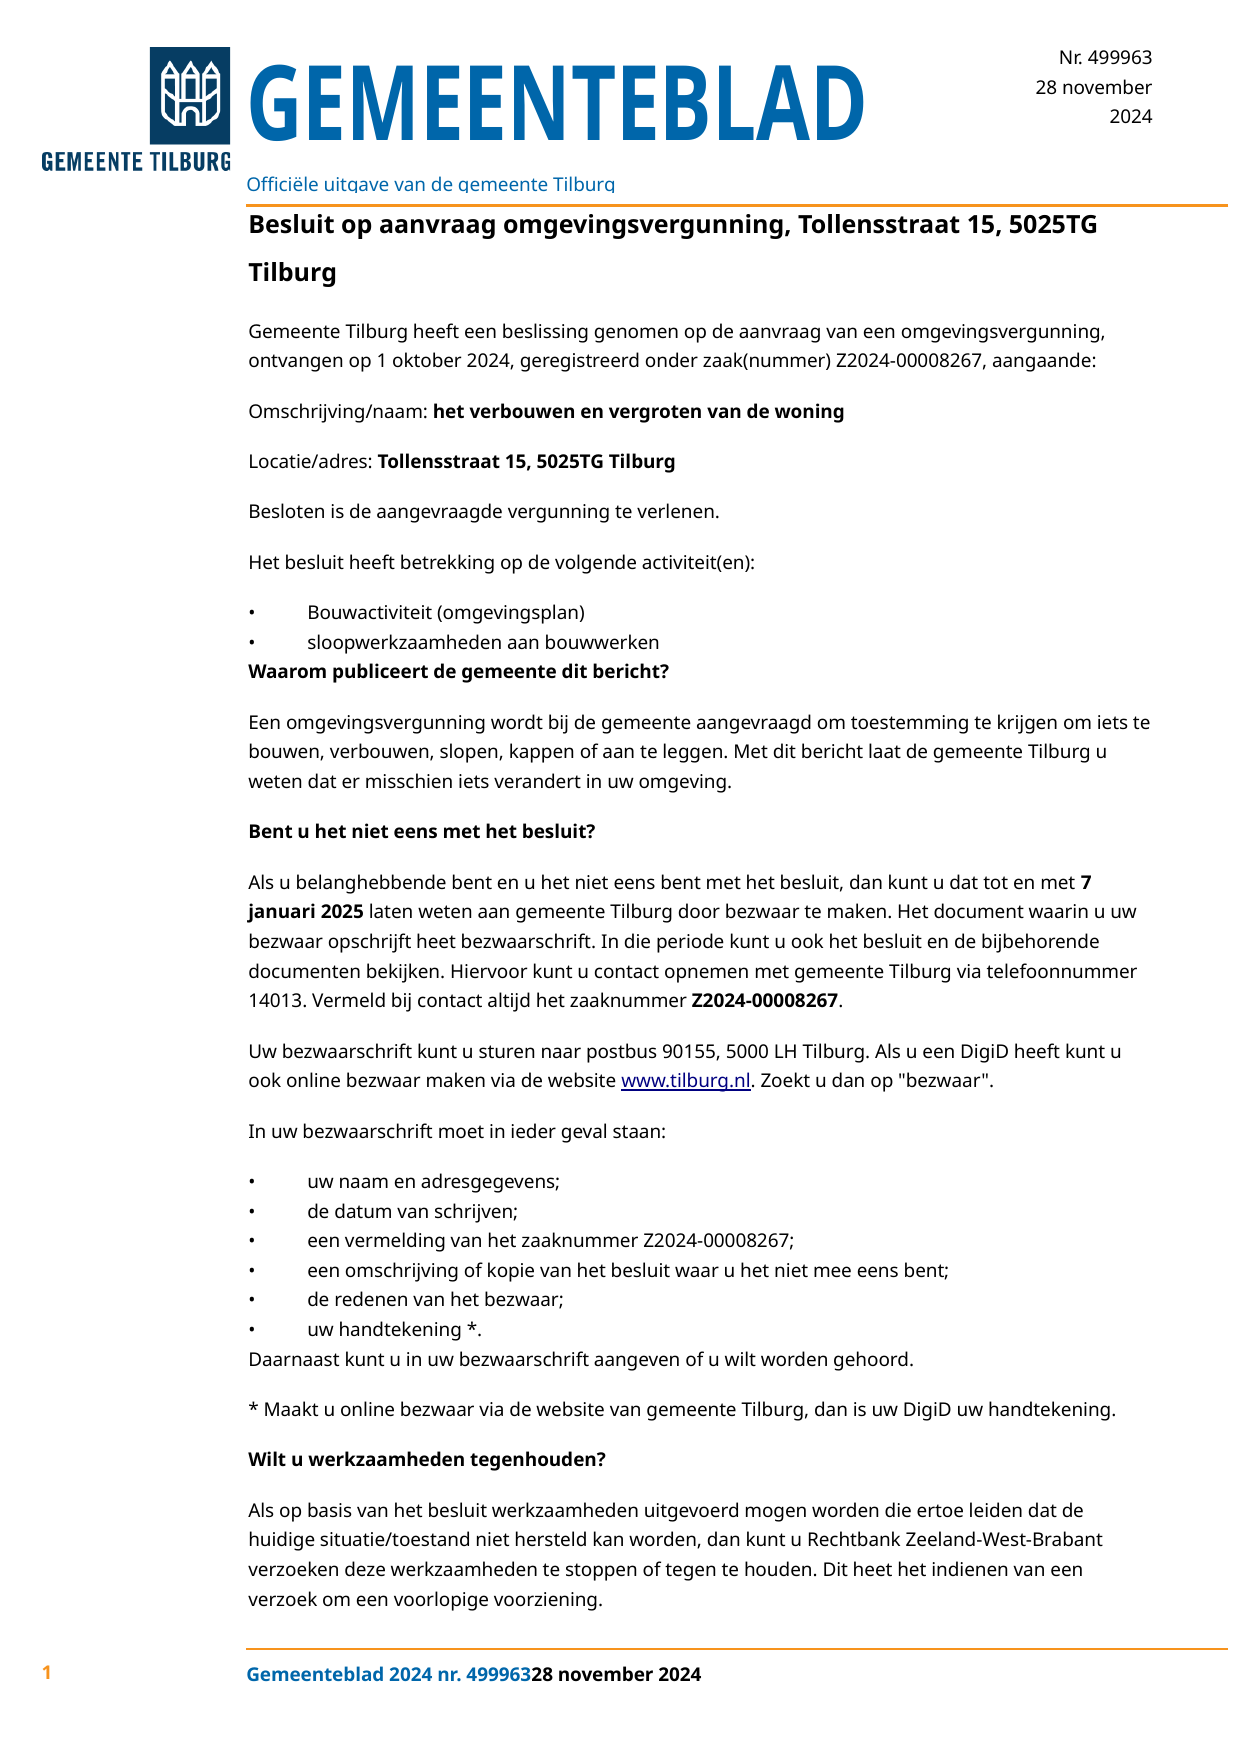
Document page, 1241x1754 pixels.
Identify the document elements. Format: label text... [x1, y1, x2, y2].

list een omschrijving of kopie van het besluit waar u het niet mee eens bent; [248, 1257, 1152, 1283]
text Gemeente Tilburg heeft een beslissing genomen op de aanvraag van een omgevingsvergunning, ontvangen op 1 oktober 2024, geregistreerd onder zaak(nummer) Z2024-00008267, aangaande: [248, 318, 1152, 373]
text Als op basis van het besluit werkzaamheden uitgevoerd mogen worden die ertoe leiden dat de huidige situatie/toestand niet hersteld kan worden, dan kunt u Rechtbank Zeeland-West-Brabant verzoeken deze werkzaamheden te stoppen of tegen te houden. Dit heet het indienen van een verzoek om een voorlopige voorziening. [248, 1497, 1152, 1612]
list de redenen van het bezwaar; [248, 1287, 1152, 1312]
text In uw bezwaarschrift moet in ieder geval staan: [248, 1118, 1152, 1144]
list uw handtekening *. [248, 1316, 1152, 1342]
picture [41, 47, 231, 172]
text Bent u het niet eens met het besluit? [248, 819, 1152, 844]
text Als u belanghebbende bent en u het niet eens bent met het besluit, dan kunt u dat tot en met 7 januari 2025 laten weten aan gemeente Tilburg door bezwaar te maken. Het document waarin u uw bezwaar opschrijft heet bezwaarschrift. In die periode kunt u ook het besluit en de bijbehorende documenten bekijken. Hiervoor kunt u contact opnemen met gemeente Tilburg via telefoonnummer 14013. Vermeld bij contact altijd het zaaknummer Z2024-00008267. [248, 869, 1152, 1013]
list de datum van schrijven; [248, 1198, 1152, 1224]
list sloopwerkzaamheden aan bouwwerken [248, 629, 1152, 655]
text Daarnaast kunt u in uw bezwaarschrift aangeven of u wilt worden gehoord. [248, 1346, 1152, 1372]
list een vermelding van het zaaknummer Z2024-00008267; [248, 1227, 1152, 1253]
text Het besluit heeft betrekking op de volgende activiteit(en): [248, 549, 1152, 575]
text Besloten is de aangevraagde vergunning te verlenen. [248, 499, 1152, 524]
text * Maakt u online bezwaar via de website van gemeente Tilburg, dan is uw DigiD uw handtekening. [248, 1396, 1152, 1422]
list uw naam en adresgegevens; [248, 1168, 1152, 1194]
text Een omgevingsvergunning wordt bij de gemeente aangevraagd om toestemming te krijgen om iets te bouwen, verbouwen, slopen, kappen of aan te leggen. Met dit bericht laat de gemeente Tilburg u weten dat er misschien iets verandert in uw omgeving. [248, 709, 1152, 794]
text Besluit op aanvraag omgevingsvergunning, Tollensstraat 15, 5025TG Tilburg [248, 207, 1152, 288]
text Omschrijving/naam: het verbouwen en vergroten van de woning [248, 398, 1152, 424]
text Wilt u werkzaamheden tegenhouden? [248, 1447, 1152, 1472]
text Uw bezwaarschrift kunt u sturen naar postbus 90155, 5000 LH Tilburg. Als u een DigiD heeft kunt u ook online bezwaar maken via de website www.tilburg.nl. Zoekt u dan op "bezwaar". [248, 1038, 1152, 1093]
text Waarom publiceert de gemeente dit bericht? [248, 659, 1152, 684]
text Locatie/adres: Tollensstraat 15, 5025TG Tilburg [248, 448, 1152, 474]
list Bouwactiviteit (omgevingsplan) [248, 599, 1152, 625]
